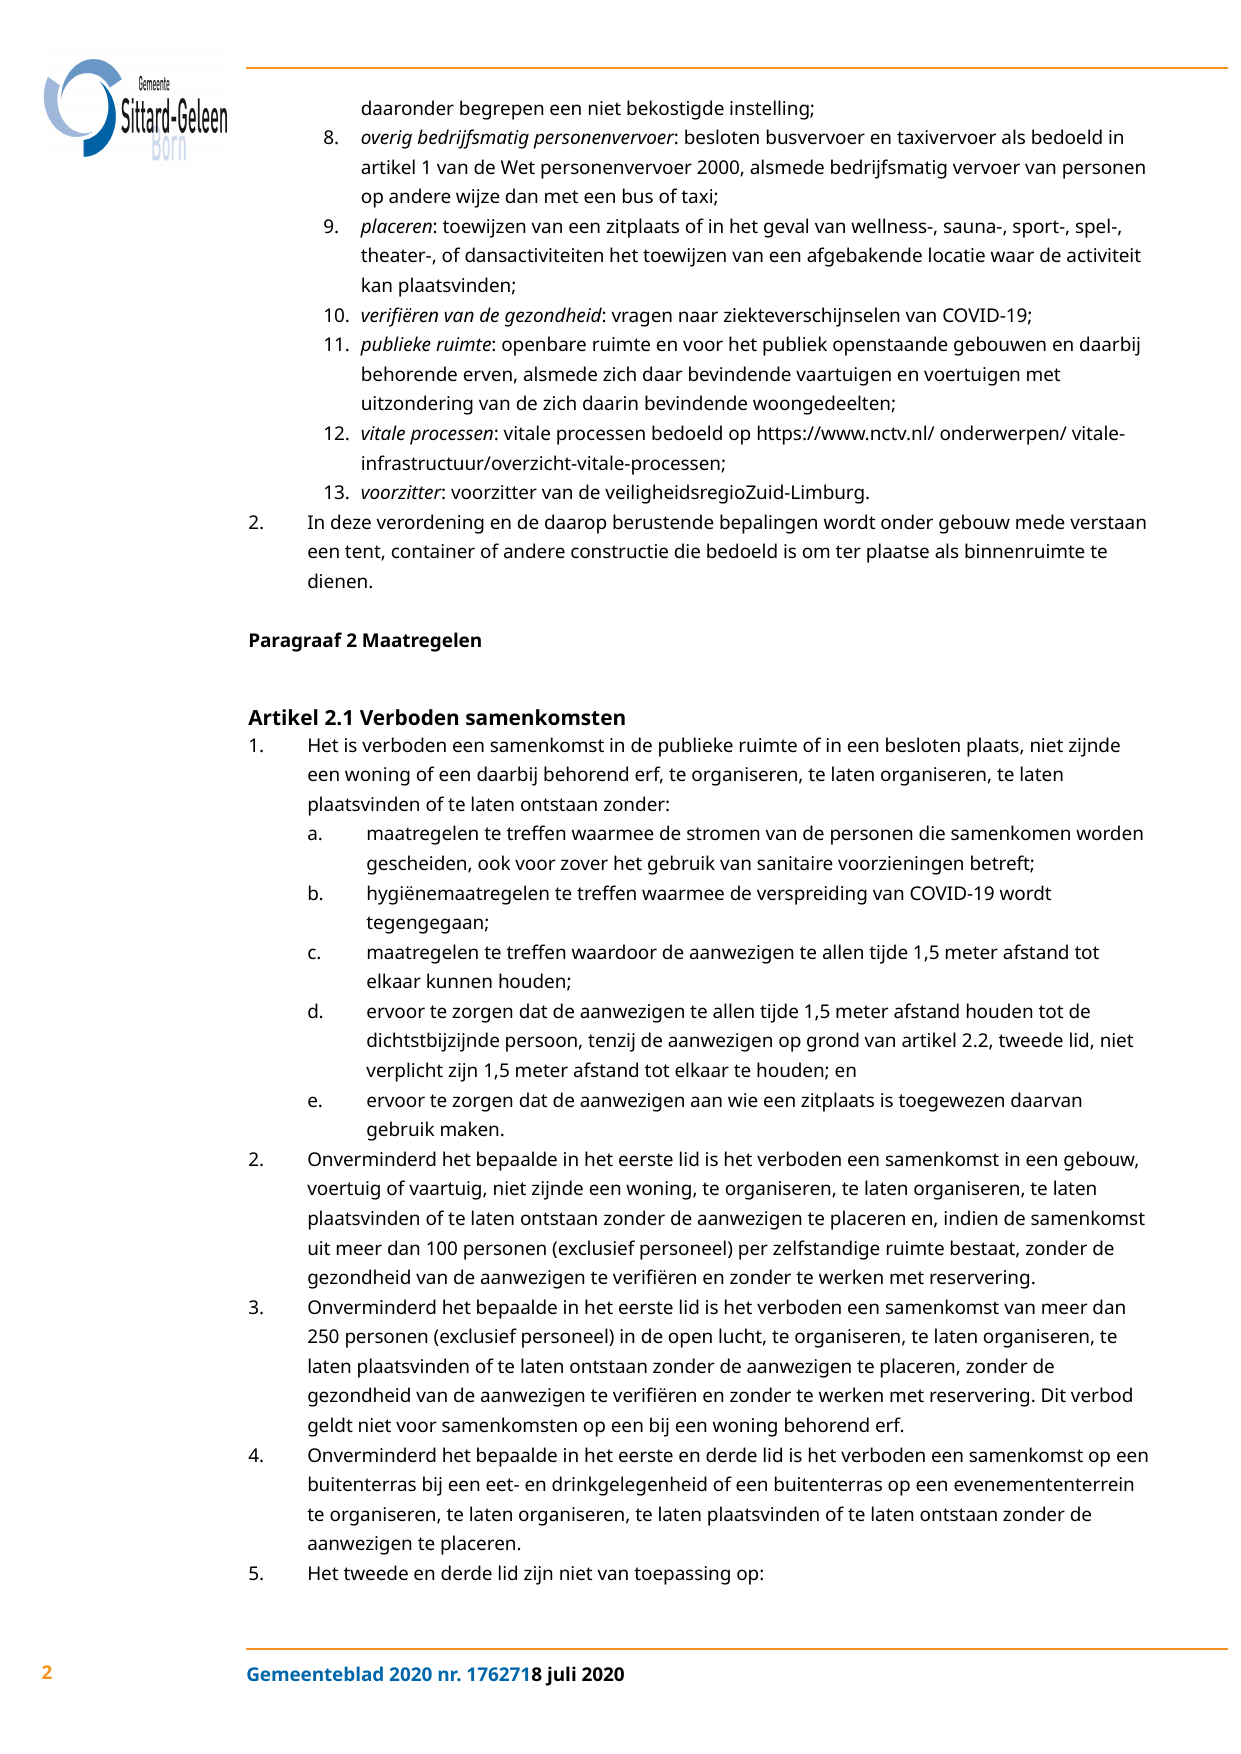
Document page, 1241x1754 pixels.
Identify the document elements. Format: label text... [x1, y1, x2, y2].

list placeren: toewijzen van een zitplaats of in het geval van wellness-, sauna-, sport-, spel-, theater-, of dansactiviteiten het toewijzen van een afgebakende locatie waar de activiteit kan plaatsvinden; [323, 213, 1152, 298]
list hygiënemaatregelen te treffen waarmee de verspreiding van COVID-19 wordt tegengegaan; [307, 880, 1152, 935]
list verifiëren van de gezondheid: vragen naar ziekteverschijnselen van COVID-19; [323, 302, 1152, 328]
list ervoor te zorgen dat de aanwezigen aan wie een zitplaats is toegewezen daarvan gebruik maken. [307, 1087, 1152, 1142]
list daaronder begrepen een niet bekostigde instelling; [323, 95, 1152, 121]
text Artikel 2.1 Verboden samenkomsten [248, 703, 1152, 732]
text Paragraaf 2 Maatregelen [248, 627, 1152, 653]
list In deze verordening en de daarop berustende bepalingen wordt onder gebouw mede verstaan een tent, container of andere constructie die bedoeld is om ter plaatse als binnenruimte te dienen. [248, 509, 1152, 594]
list Onverminderd het bepaalde in het eerste lid is het verboden een samenkomst van meer dan 250 personen (exclusief personeel) in de open lucht, te organiseren, te laten organiseren, te laten plaatsvinden of te laten ontstaan zonder de aanwezigen te placeren, zonder de gezondheid van de aanwezigen te verifiëren en zonder te werken met reservering. Dit verbod geldt niet voor samenkomsten op een bij een woning behorend erf. [248, 1294, 1152, 1438]
list vitale processen: vitale processen bedoeld op https://www.nctv.nl/ onderwerpen/ vitale-infrastructuur/overzicht-vitale-processen; [323, 420, 1152, 476]
list ervoor te zorgen dat de aanwezigen te allen tijde 1,5 meter afstand houden tot de dichtstbijzijnde persoon, tenzij de aanwezigen op grond van artikel 2.2, tweede lid, niet verplicht zijn 1,5 meter afstand tot elkaar te houden; en [307, 998, 1152, 1083]
list overig bedrijfsmatig personenvervoer: besloten busvervoer en taxivervoer als bedoeld in artikel 1 van de Wet personenvervoer 2000, alsmede bedrijfsmatig vervoer van personen op andere wijze dan met een bus of taxi; [323, 124, 1152, 209]
list Onverminderd het bepaalde in het eerste lid is het verboden een samenkomst in een gebouw, voertuig of vaartuig, niet zijnde een woning, te organiseren, te laten organiseren, te laten plaatsvinden of te laten ontstaan zonder de aanwezigen te placeren en, indien de samenkomst uit meer dan 100 personen (exclusief personeel) per zelfstandige ruimte bestaat, zonder de gezondheid van de aanwezigen te verifiëren en zonder te werken met reservering. [248, 1146, 1152, 1290]
list maatregelen te treffen waardoor de aanwezigen te allen tijde 1,5 meter afstand tot elkaar kunnen houden; [307, 939, 1152, 994]
list Het tweede en derde lid zijn niet van toepassing op: [248, 1560, 1152, 1586]
list publieke ruimte: openbare ruimte en voor het publiek openstaande gebouwen en daarbij behorende erven, alsmede zich daar bevindende vaartuigen en voertuigen met uitzondering van de zich daarin bevindende woongedeelten; [323, 331, 1152, 416]
list Het is verboden een samenkomst in de publieke ruimte of in een besloten plaats, niet zijnde een woning of een daarbij behorend erf, te organiseren, te laten organiseren, te laten plaatsvinden of te laten ontstaan zonder: [248, 732, 1152, 817]
picture [41, 47, 231, 172]
list voorzitter: voorzitter van de veiligheidsregioZuid-Limburg. [323, 479, 1152, 505]
list maatregelen te treffen waarmee de stromen van de personen die samenkomen worden gescheiden, ook voor zover het gebruik van sanitaire voorzieningen betreft; [307, 821, 1152, 876]
list Onverminderd het bepaalde in het eerste en derde lid is het verboden een samenkomst op een buitenterras bij een eet- en drinkgelegenheid of een buitenterras op een evenemententerrein te organiseren, te laten organiseren, te laten plaatsvinden of te laten ontstaan zonder de aanwezigen te placeren. [248, 1442, 1152, 1556]
